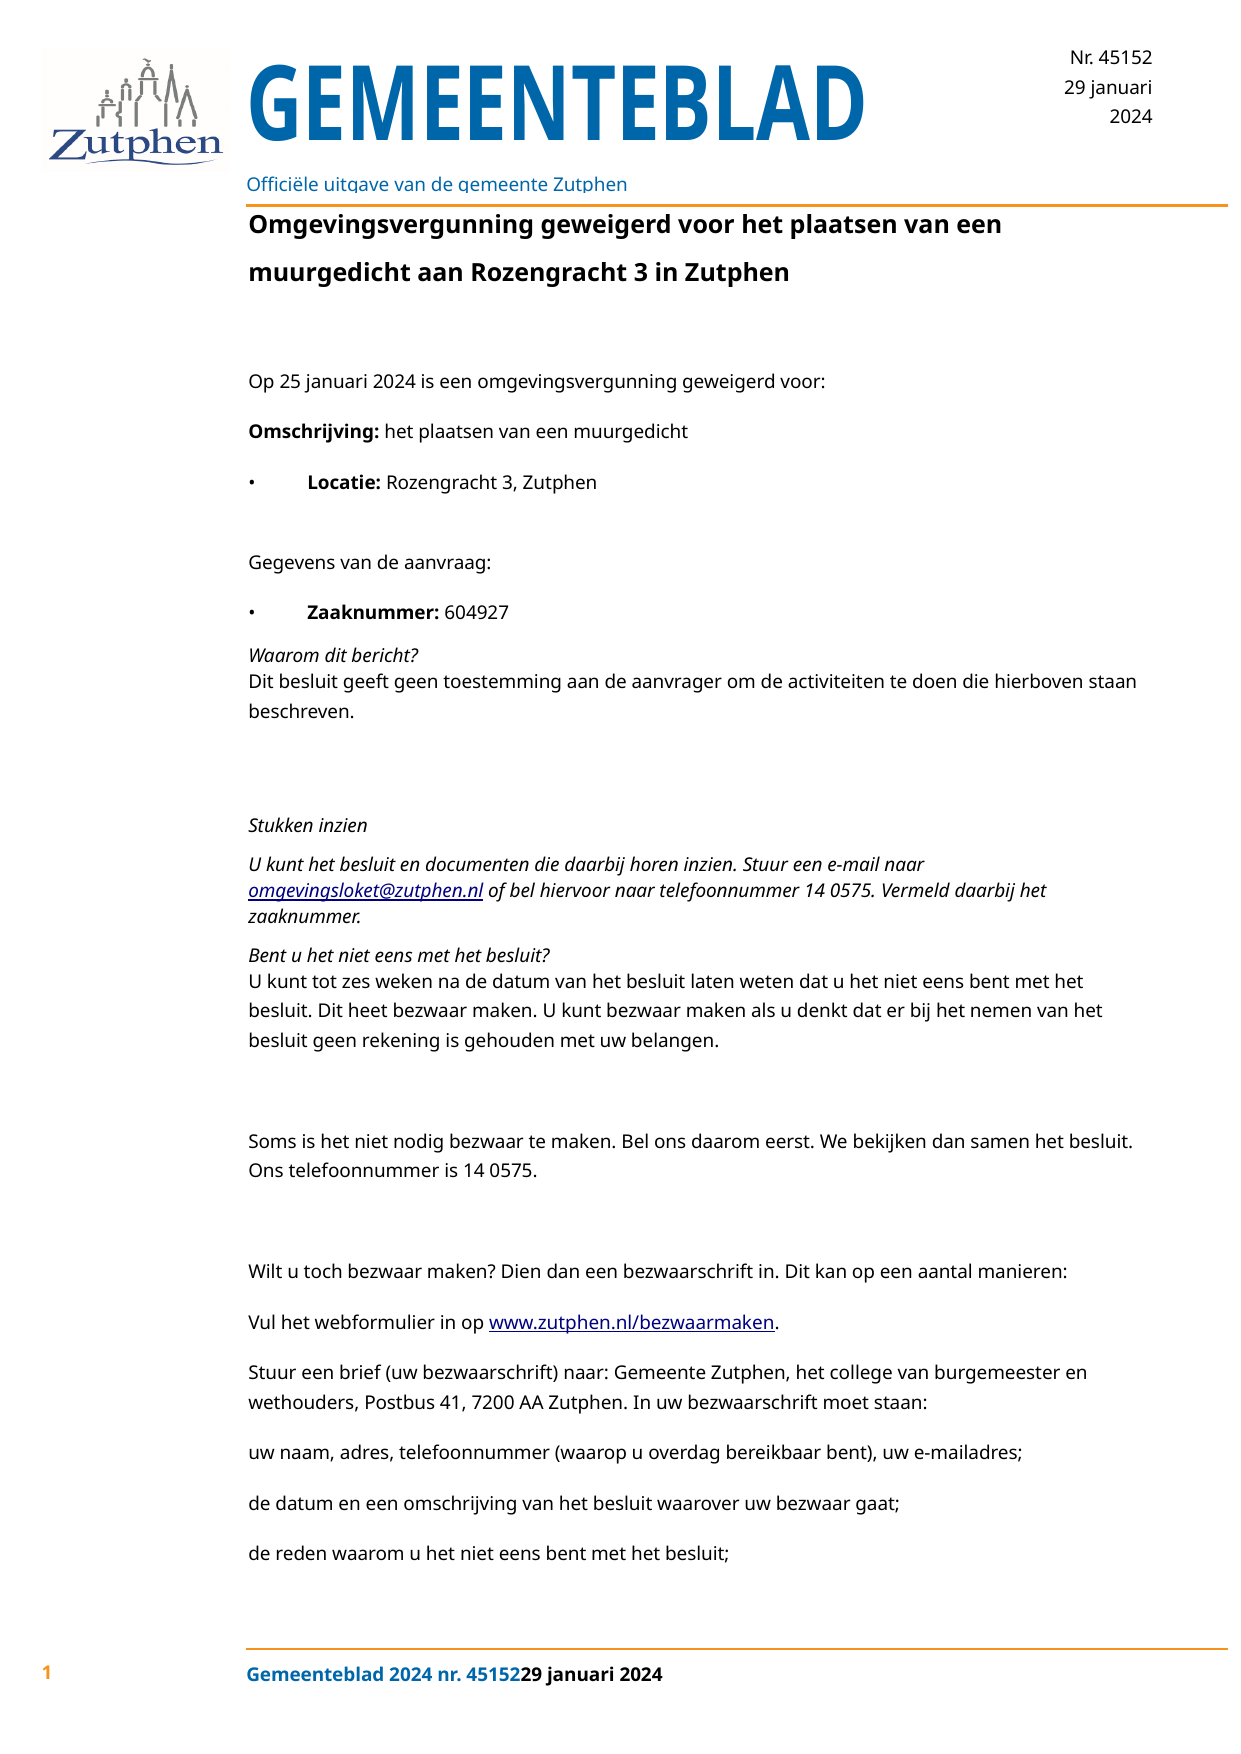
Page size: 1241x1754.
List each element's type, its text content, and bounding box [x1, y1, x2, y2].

text Stukken inzien [248, 812, 1152, 838]
list Locatie: Rozengracht 3, Zutphen [248, 469, 1152, 495]
list Zaaknummer: 604927 [248, 599, 1152, 625]
text U kunt tot zes weken na de datum van het besluit laten weten dat u het niet eens bent met het besluit. Dit heet bezwaar maken. U kunt bezwaar maken als u denkt dat er bij het nemen van het besluit geen rekening is gehouden met uw belangen. [248, 968, 1152, 1053]
text Omschrijving: het plaatsen van een muurgedicht [248, 419, 1152, 444]
text U kunt het besluit en documenten die daarbij horen inzien. Stuur een e-mail naar omgevingsloket@zutphen.nl of bel hiervoor naar telefoonnummer 14 0575. Vermeld daarbij het zaaknummer. [248, 852, 1152, 929]
text Waarom dit bericht? [248, 643, 1152, 668]
text Stuur een brief (uw bezwaarschrift) naar: Gemeente Zutphen, het college van burgemeester en wethouders, Postbus 41, 7200 AA Zutphen. In uw bezwaarschrift moet staan: [248, 1359, 1152, 1415]
text Soms is het niet nodig bezwaar te maken. Bel ons daarom eerst. We bekijken dan samen het besluit. Ons telefoonnummer is 14 0575. [248, 1128, 1152, 1183]
text de reden waarom u het niet eens bent met het besluit; [248, 1540, 1152, 1566]
text Gegevens van de aanvraag: [248, 549, 1152, 575]
text Op 25 januari 2024 is een omgevingsvergunning geweigerd voor: [248, 368, 1152, 394]
text Vul het webformulier in op www.zutphen.nl/bezwaarmaken. [248, 1309, 1152, 1335]
text Omgevingsvergunning geweigerd voor het plaatsen van een muurgedicht aan Rozengracht 3 in Zutphen [248, 207, 1152, 288]
text de datum en een omschrijving van het besluit waarover uw bezwaar gaat; [248, 1490, 1152, 1516]
text Bent u het niet eens met het besluit? [248, 942, 1152, 968]
text Wilt u toch bezwaar maken? Dien dan een bezwaarschrift in. Dit kan op een aantal manieren: [248, 1258, 1152, 1284]
text uw naam, adres, telefoonnummer (waarop u overdag bereikbaar bent), uw e-mailadres; [248, 1439, 1152, 1465]
picture [41, 47, 231, 172]
text Dit besluit geeft geen toestemming aan de aanvrager om de activiteiten te doen die hierboven staan beschreven. [248, 668, 1152, 724]
